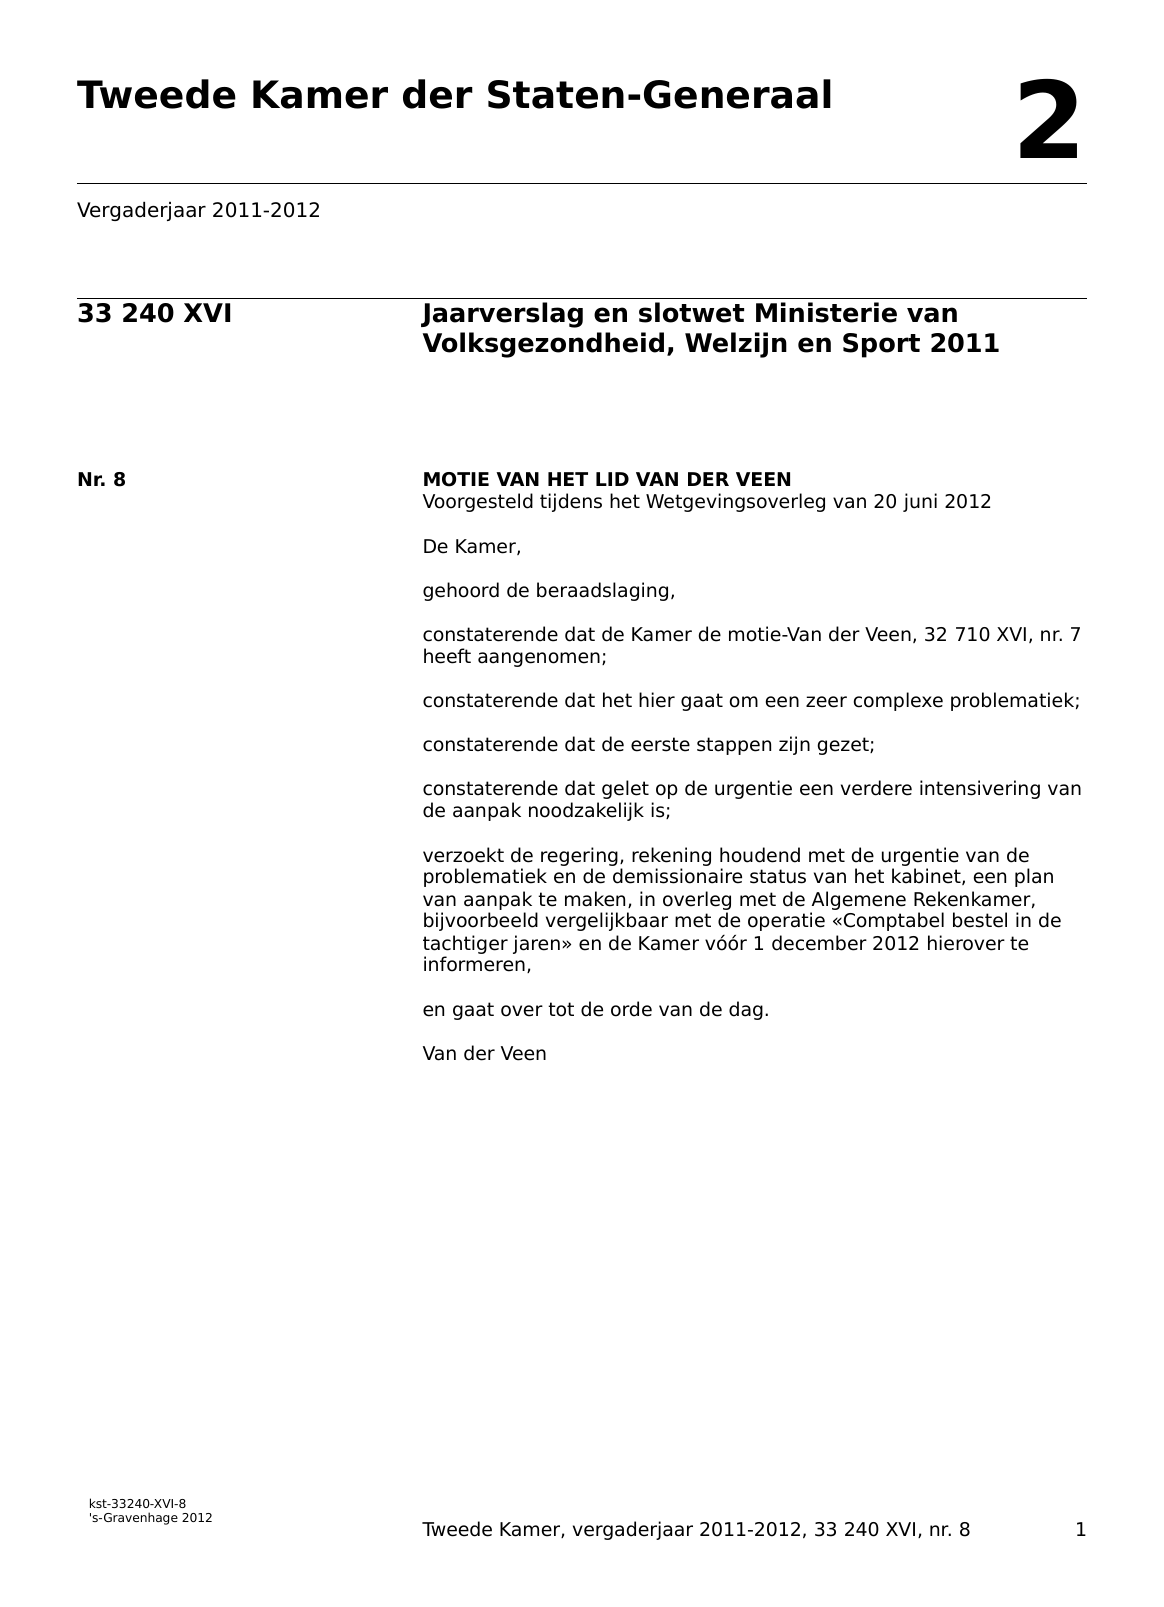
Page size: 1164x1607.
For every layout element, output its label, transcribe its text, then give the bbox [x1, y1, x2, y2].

text De Kamer, [422, 536, 1087, 557]
text en gaat over tot de orde van de dag. [422, 998, 1087, 1021]
table_header 2 [886, 59, 1087, 183]
text constaterende dat het hier gaat om een zeer complexe problematiek; [422, 690, 1087, 712]
table_cell Vergaderjaar 2011-2012 [77, 184, 1087, 298]
text constaterende dat gelet op de urgentie een verdere intensivering van de aanpak noodzakelijk is; [422, 778, 1087, 822]
text 's-Gravenhage 2012 [88, 1511, 323, 1525]
text constaterende dat de Kamer de motie-Van der Veen, 32 710 XVI, nr. 7 heeft aangenomen; [422, 624, 1087, 668]
text Voorgesteld tijdens het Wetgevingsoverleg van 20 juni 2012 [422, 491, 1087, 513]
text constaterende dat de eerste stappen zijn gezet; [422, 734, 1087, 756]
text Van der Veen [422, 1043, 1087, 1065]
text gehoord de beraadslaging, [422, 580, 1087, 602]
text kst-33240-XVI-8 [88, 1497, 323, 1511]
subtitle 33 240 XVI Jaarverslag en slotwet Ministerie van Volksgezondheid, Welzijn en Sport 2011 [77, 299, 1087, 358]
table_header Tweede Kamer der Staten-Generaal [77, 59, 886, 183]
text verzoekt de regering, rekening houdend met de urgentie van de problematiek en de demissionaire status van het kabinet, een plan van aanpak te maken, in overleg met de Algemene Rekenkamer, bijvoorbeeld vergelijkbaar met de operatie «Comptabel bestel in de tachtiger jaren» en de Kamer vóór 1 december 2012 hierover te informeren, [422, 844, 1087, 976]
subtitle Nr. 8 MOTIE VAN HET LID VAN DER VEEN [77, 469, 1087, 491]
